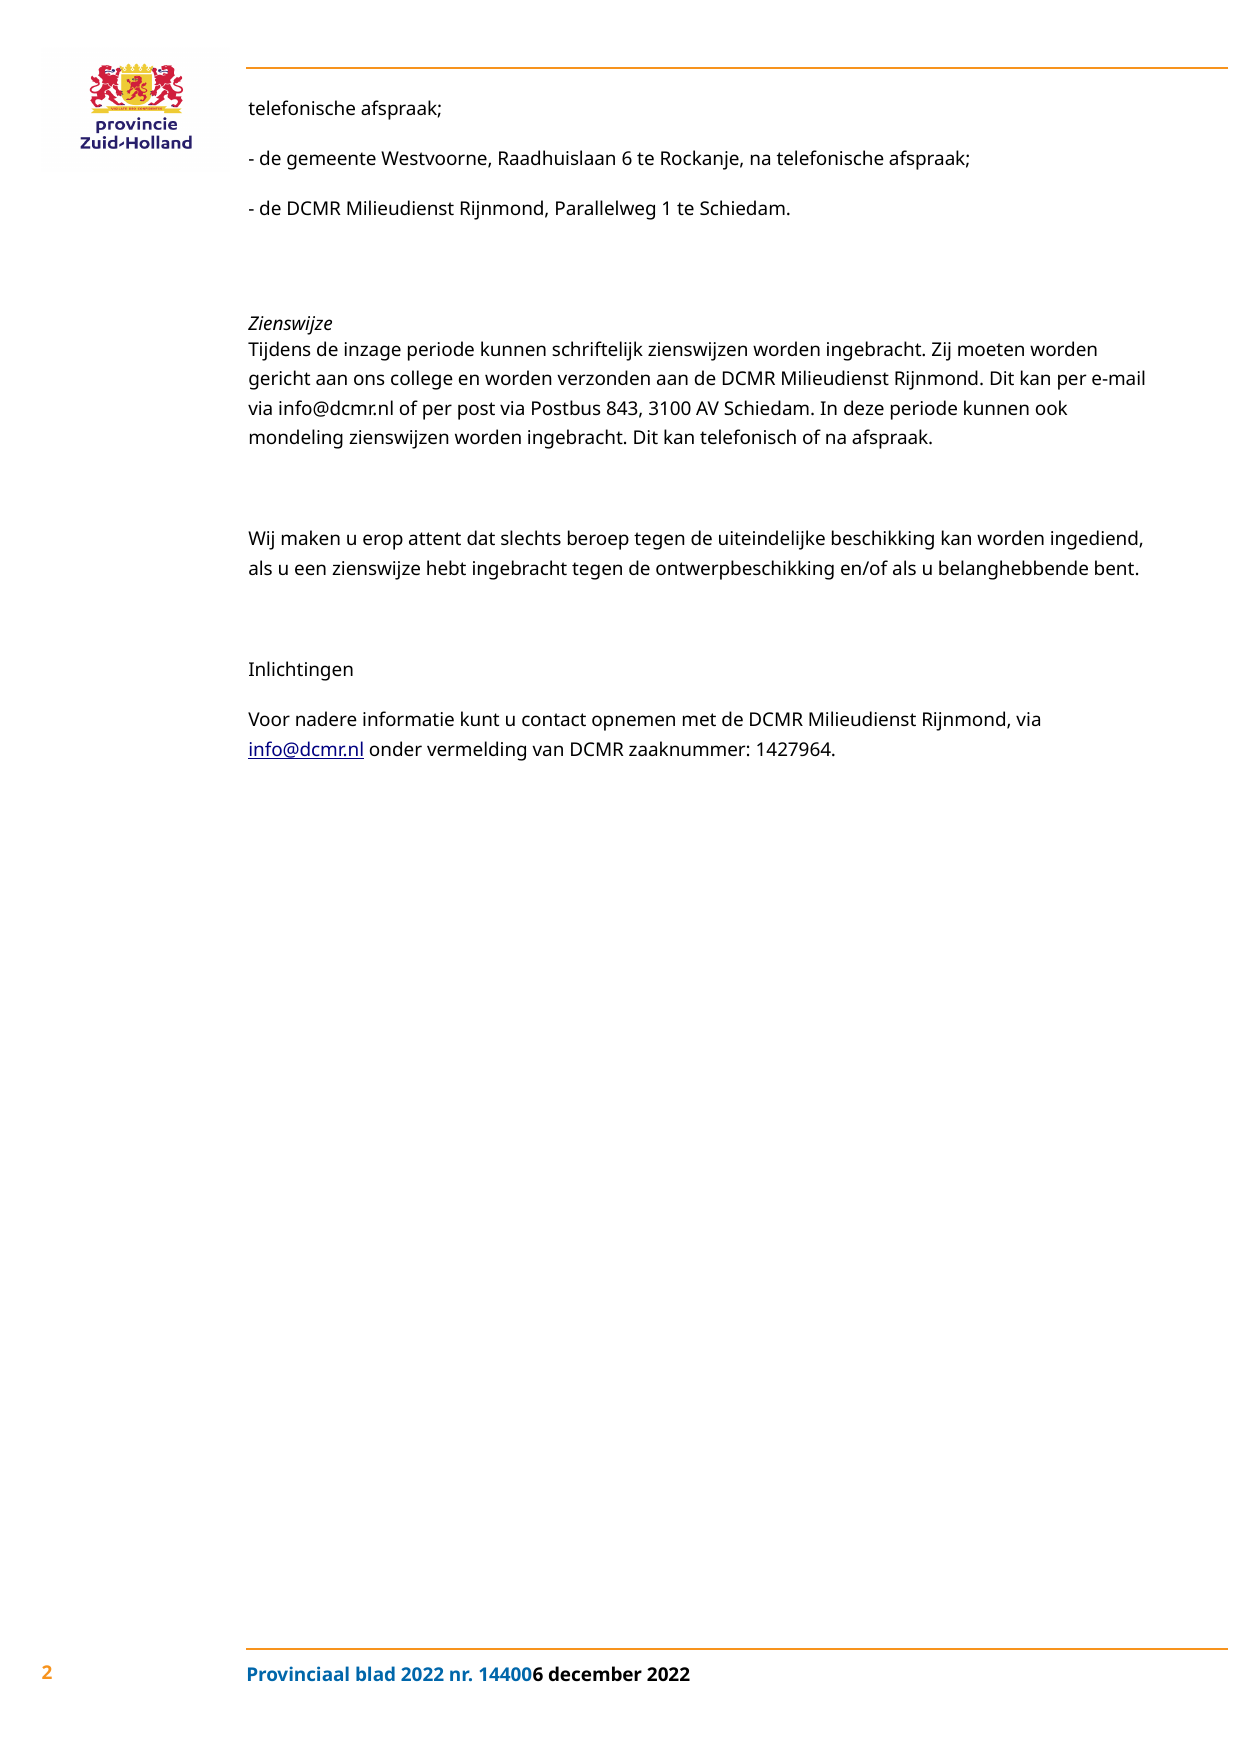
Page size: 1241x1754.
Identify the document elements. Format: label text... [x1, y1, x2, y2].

text Wij maken u erop attent dat slechts beroep tegen de uiteindelijke beschikking kan worden ingediend, als u een zienswijze hebt ingebracht tegen de ontwerpbeschikking en/of als u belanghebbende bent. [248, 525, 1152, 581]
text Tijdens de inzage periode kunnen schriftelijk zienswijzen worden ingebracht. Zij moeten worden gericht aan ons college en worden verzonden aan de DCMR Milieudienst Rijnmond. Dit kan per e-mail via info@dcmr.nl of per post via Postbus 843, 3100 AV Schiedam. In deze periode kunnen ook mondeling zienswijzen worden ingebracht. Dit kan telefonisch of na afspraak. [248, 336, 1152, 450]
text Zienswijze [248, 310, 1152, 336]
text Voor nadere informatie kunt u contact opnemen met de DCMR Milieudienst Rijnmond, via info@dcmr.nl onder vermelding van DCMR zaaknummer: 1427964. [248, 706, 1152, 761]
text - de DCMR Milieudienst Rijnmond, Parallelweg 1 te Schiedam. [248, 196, 1152, 221]
picture [41, 47, 231, 172]
text - de gemeente Westvoorne, Raadhuislaan 6 te Rockanje, na telefonische afspraak; [248, 145, 1152, 171]
text telefonische afspraak; [248, 95, 1152, 121]
text Inlichtingen [248, 656, 1152, 681]
